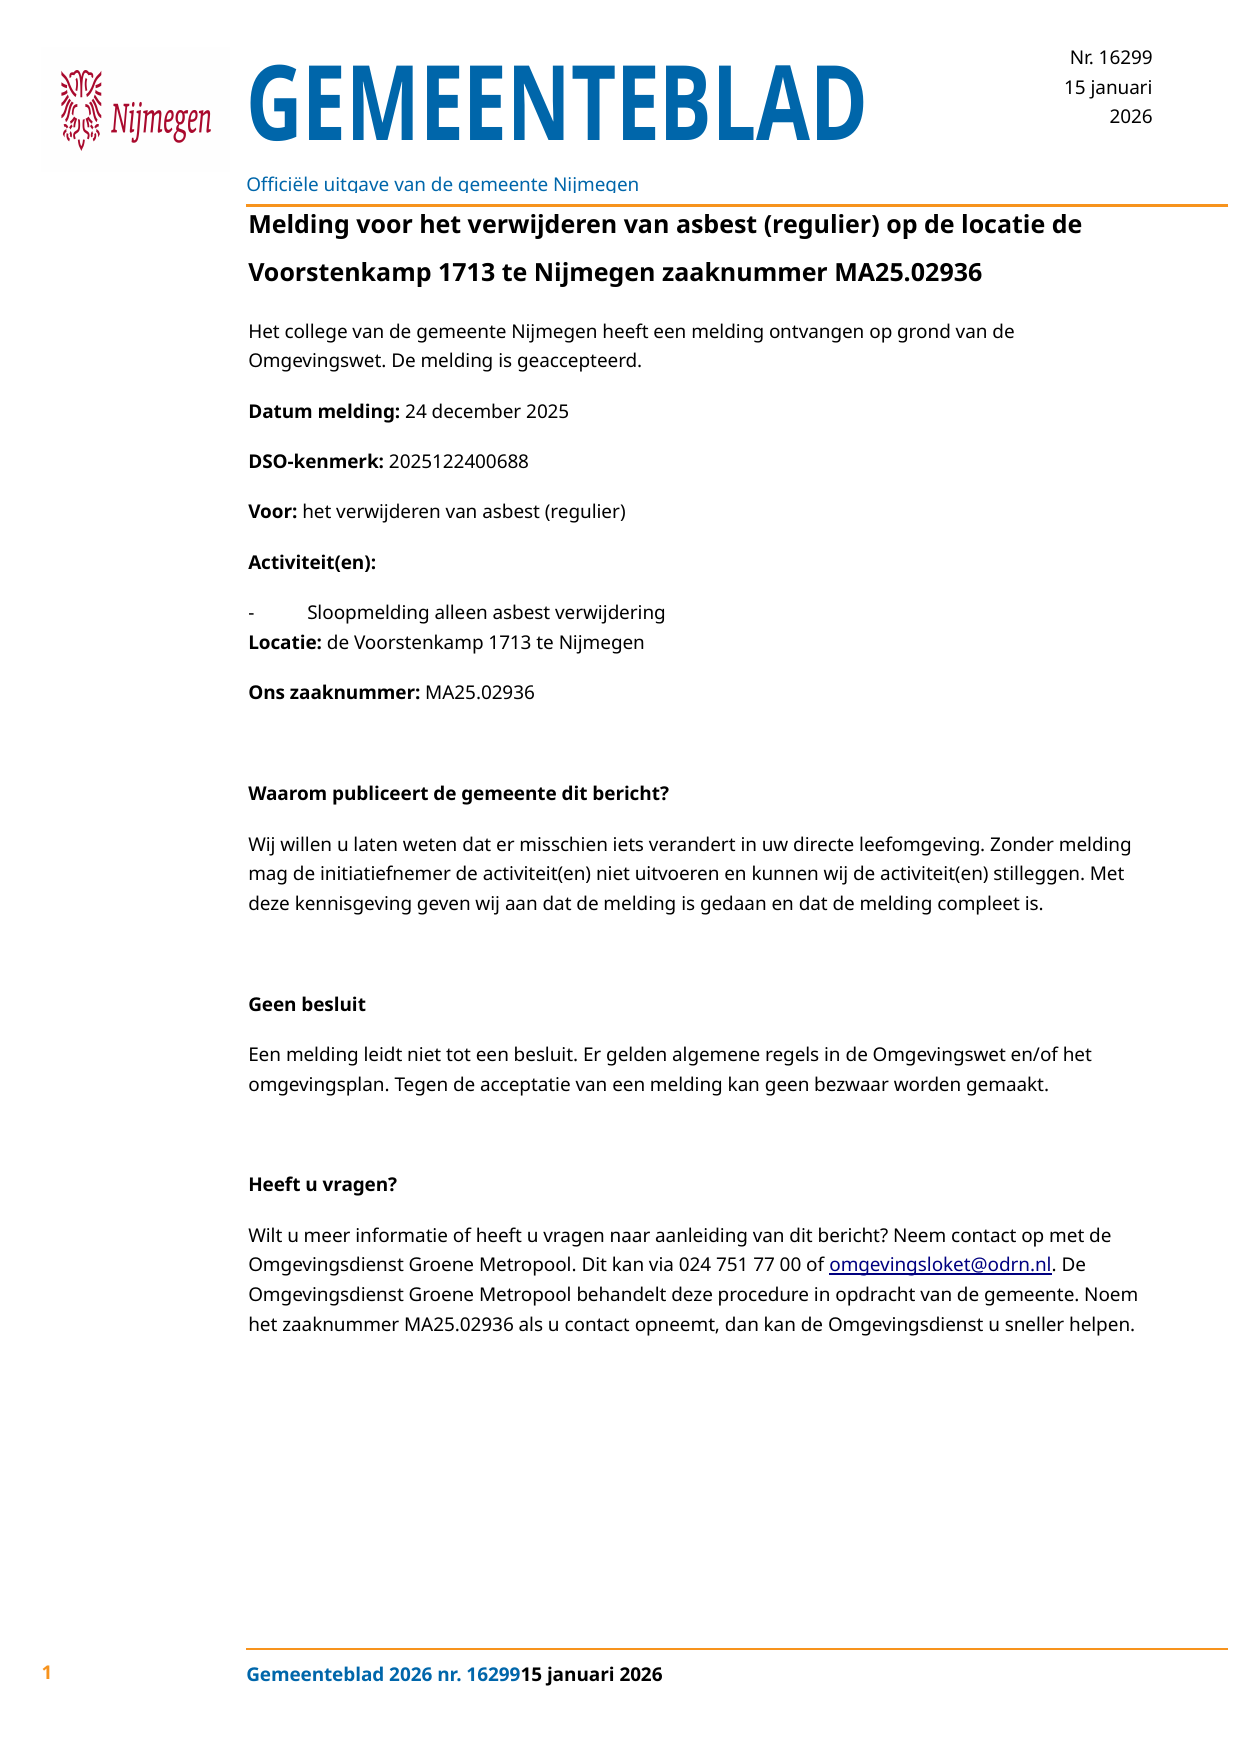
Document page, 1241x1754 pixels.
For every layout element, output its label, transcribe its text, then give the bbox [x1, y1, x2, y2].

text Het college van de gemeente Nijmegen heeft een melding ontvangen op grond van de Omgevingswet. De melding is geaccepteerd. [248, 318, 1152, 373]
list Sloopmelding alleen asbest verwijdering [248, 599, 1152, 625]
text Activiteit(en): [248, 549, 1152, 575]
text Locatie: de Voorstenkamp 1713 te Nijmegen [248, 629, 1152, 655]
text DSO-kenmerk: 2025122400688 [248, 448, 1152, 474]
text Melding voor het verwijderen van asbest (regulier) op de locatie de Voorstenkamp 1713 te Nijmegen zaaknummer MA25.02936 [248, 207, 1152, 288]
text Datum melding: 24 december 2025 [248, 398, 1152, 424]
picture [41, 47, 231, 172]
text Een melding leidt niet tot een besluit. Er gelden algemene regels in de Omgevingswet en/of het omgevingsplan. Tegen de acceptatie van een melding kan geen bezwaar worden gemaakt. [248, 1041, 1152, 1097]
text Wilt u meer informatie of heeft u vragen naar aanleiding van dit bericht? Neem contact op met de Omgevingsdienst Groene Metropool. Dit kan via 024 751 77 00 of omgevingsloket@odrn.nl. De Omgevingsdienst Groene Metropool behandelt deze procedure in opdracht van de gemeente. Noem het zaaknummer MA25.02936 als u contact opneemt, dan kan de Omgevingsdienst u sneller helpen. [248, 1222, 1152, 1337]
text Waarom publiceert de gemeente dit bericht? [248, 780, 1152, 806]
text Ons zaaknummer: MA25.02936 [248, 679, 1152, 705]
text Heeft u vragen? [248, 1172, 1152, 1197]
text Wij willen u laten weten dat er misschien iets verandert in uw directe leefomgeving. Zonder melding mag de initiatiefnemer de activiteit(en) niet uitvoeren en kunnen wij de activiteit(en) stilleggen. Met deze kennisgeving geven wij aan dat de melding is gedaan en dat de melding compleet is. [248, 831, 1152, 916]
text Geen besluit [248, 991, 1152, 1017]
text Voor: het verwijderen van asbest (regulier) [248, 499, 1152, 524]
